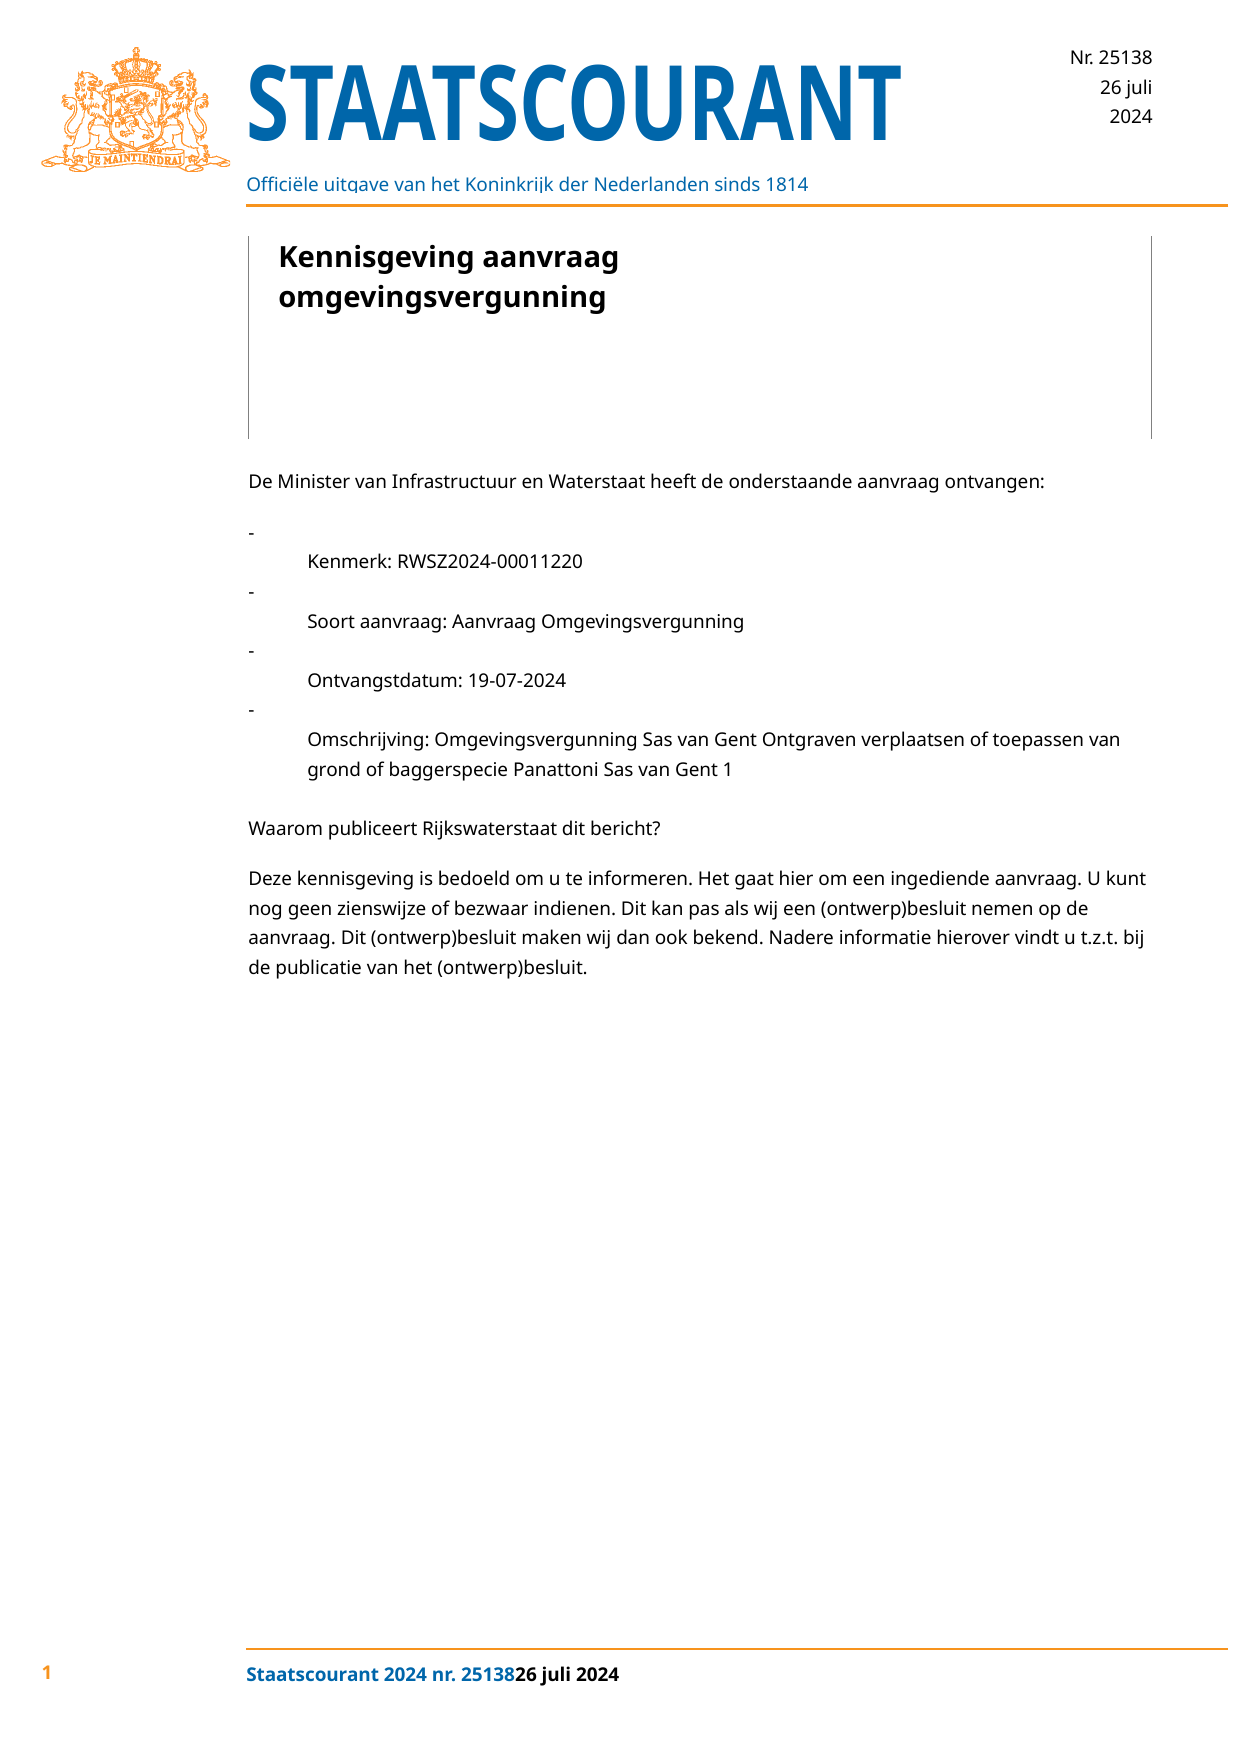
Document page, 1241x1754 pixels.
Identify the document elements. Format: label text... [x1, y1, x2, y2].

text Deze kennisgeving is bedoeld om u te informeren. Het gaat hier om een ingediende aanvraag. U kunt nog geen zienswijze of bezwaar indienen. Dit kan pas als wij een (ontwerp)besluit nemen op de aanvraag. Dit (ontwerp)besluit maken wij dan ook bekend. Nadere informatie hierover vindt u t.z.t. bij de publicatie van het (ontwerp)besluit. [248, 865, 1152, 980]
list Kenmerk: RWSZ2024-00011220 [248, 549, 1152, 574]
table_header [850, 236, 912, 413]
list Soort aanvraag: Aanvraag Omgevingsvergunning [248, 608, 1152, 633]
table_header Kennisgeving aanvraag omgevingsvergunning [249, 236, 850, 439]
list Omschrijving: Omgevingsvergunning Sas van Gent Ontgraven verplaatsen of toepassen van grond of baggerspecie Panattoni Sas van Gent 1 [248, 726, 1152, 781]
picture [912, 236, 1090, 414]
picture [41, 47, 231, 172]
list Ontvangstdatum: 19-07-2024 [248, 667, 1152, 693]
text Waarom publiceert Rijkswaterstaat dit bericht? [248, 815, 1152, 841]
text De Minister van Infrastructuur en Waterstaat heeft de onderstaande aanvraag ontvangen: [248, 469, 1152, 494]
table_header [850, 414, 1151, 439]
table_header [1090, 236, 1151, 413]
